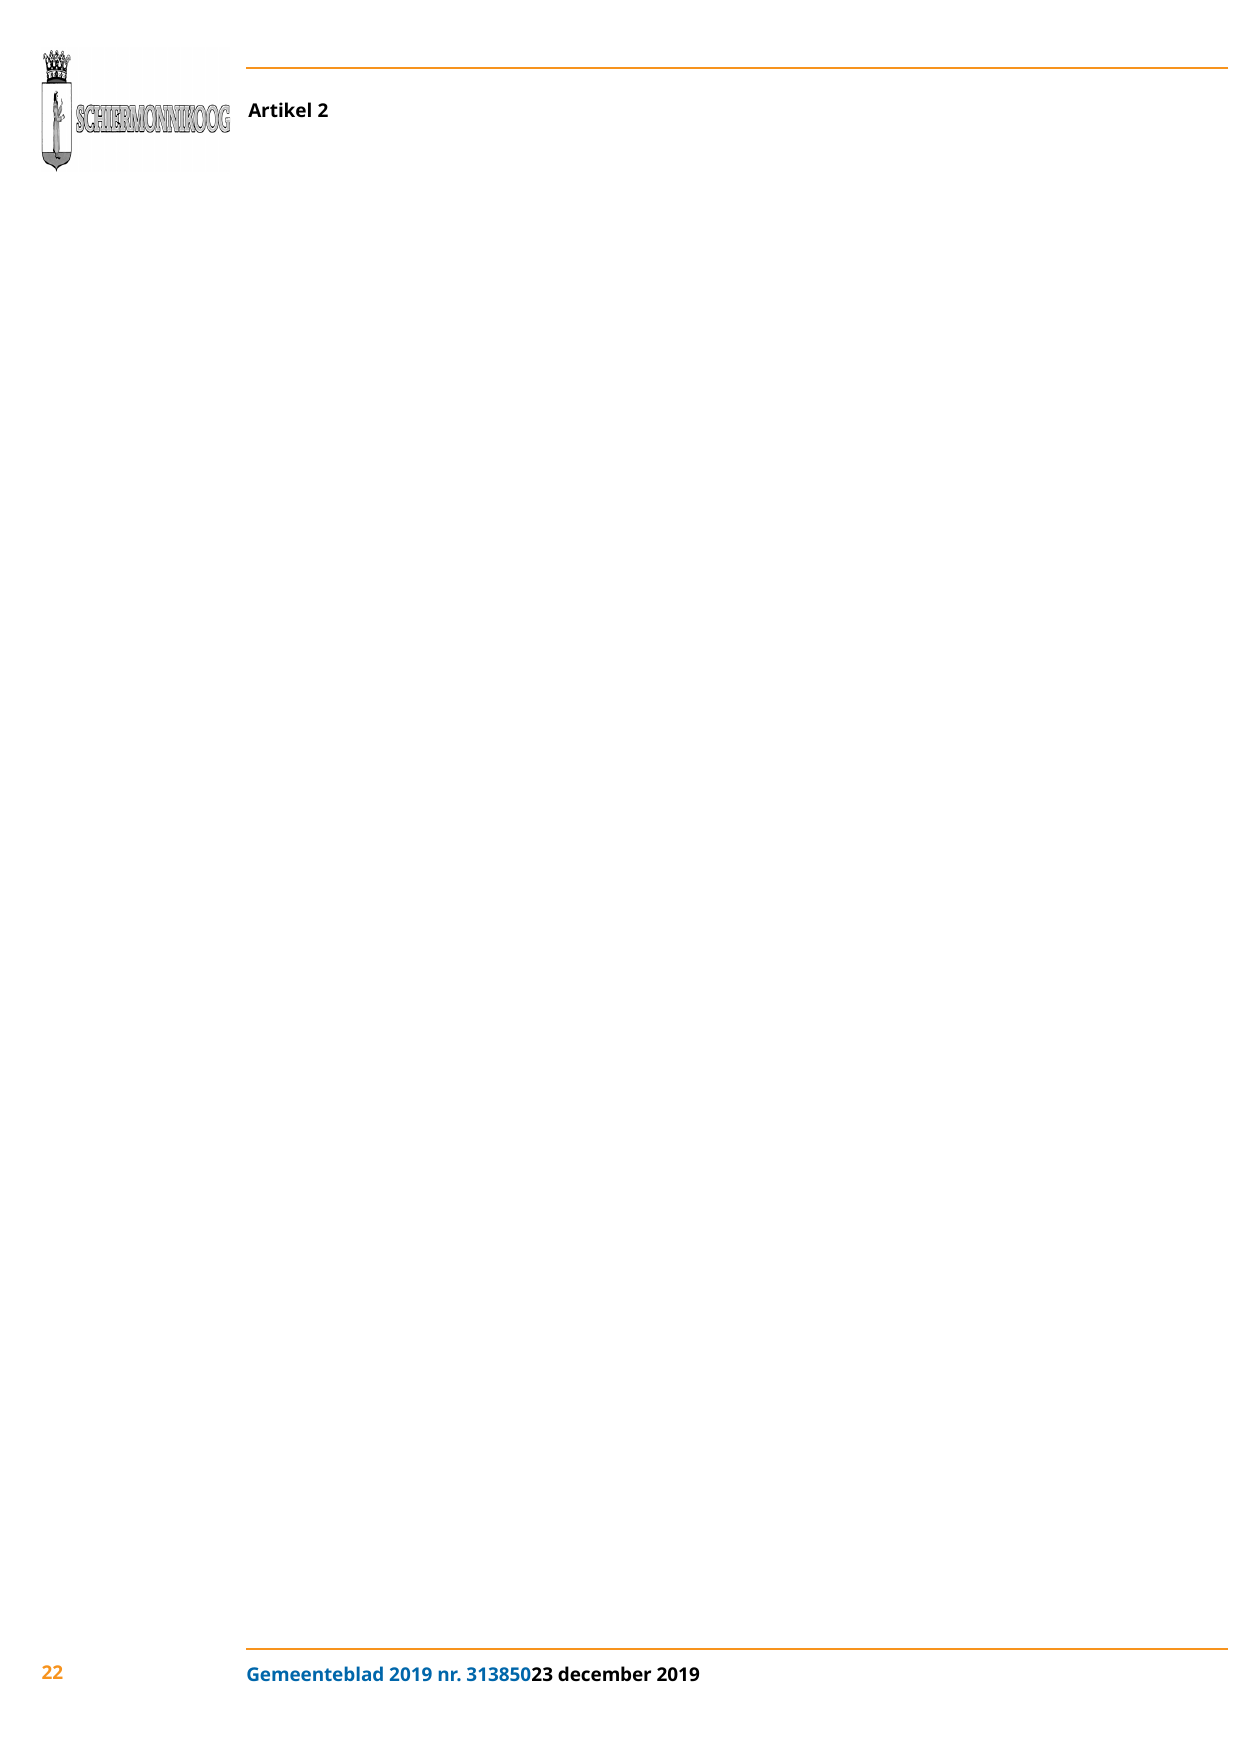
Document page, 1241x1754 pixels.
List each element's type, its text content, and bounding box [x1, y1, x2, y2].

text Artikel 2 [248, 95, 1152, 123]
picture [41, 47, 231, 172]
